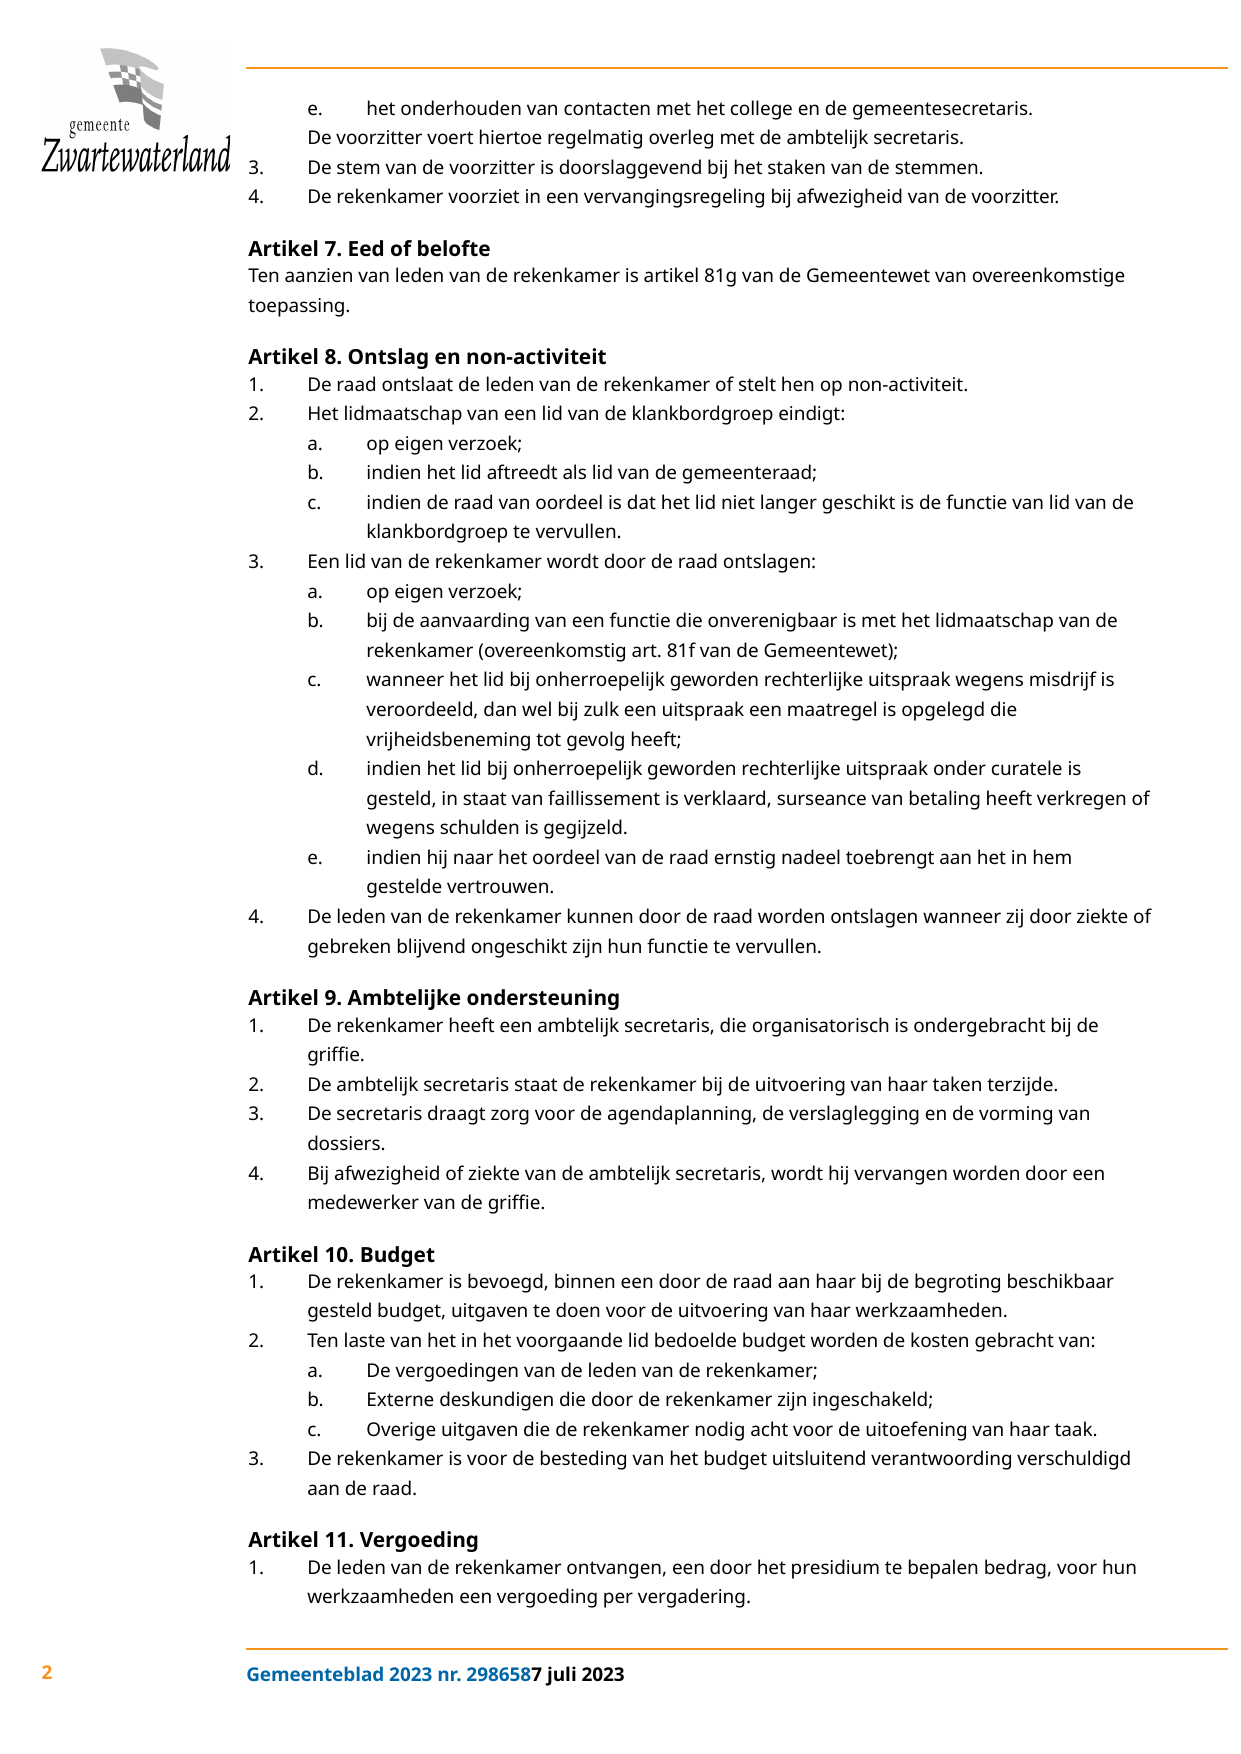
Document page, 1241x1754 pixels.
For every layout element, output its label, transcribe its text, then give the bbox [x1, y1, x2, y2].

list De rekenkamer is voor de besteding van het budget uitsluitend verantwoording verschuldigd aan de raad. [248, 1446, 1152, 1501]
text Artikel 9. Ambtelijke ondersteuning [248, 983, 1152, 1012]
text Artikel 11. Vergoeding [248, 1526, 1152, 1554]
text Artikel 8. Ontslag en non-activiteit [248, 342, 1152, 371]
list Externe deskundigen die door de rekenkamer zijn ingeschakeld; [307, 1386, 1152, 1412]
list De secretaris draagt zorg voor de agendaplanning, de verslaglegging en de vorming van dossiers. [248, 1101, 1152, 1156]
list De raad ontslaat de leden van de rekenkamer of stelt hen op non-activiteit. [248, 371, 1152, 397]
list De voorzitter voert hiertoe regelmatig overleg met de ambtelijk secretaris. [248, 124, 1152, 150]
list Een lid van de rekenkamer wordt door de raad ontslagen: [248, 548, 1152, 574]
picture [41, 47, 231, 172]
list Bij afwezigheid of ziekte van de ambtelijk secretaris, wordt hij vervangen worden door een medewerker van de griffie. [248, 1160, 1152, 1215]
text Artikel 10. Budget [248, 1240, 1152, 1268]
text Artikel 7. Eed of belofte [248, 234, 1152, 262]
list De leden van de rekenkamer kunnen door de raad worden ontslagen wanneer zij door ziekte of gebreken blijvend ongeschikt zijn hun functie te vervullen. [248, 903, 1152, 959]
list De vergoedingen van de leden van de rekenkamer; [307, 1357, 1152, 1383]
list het onderhouden van contacten met het college en de gemeentesecretaris. [307, 95, 1152, 121]
list op eigen verzoek; [307, 578, 1152, 604]
list De stem van de voorzitter is doorslaggevend bij het staken van de stemmen. [248, 154, 1152, 180]
list Ten laste van het in het voorgaande lid bedoelde budget worden de kosten gebracht van: [248, 1327, 1152, 1353]
list De rekenkamer is bevoegd, binnen een door de raad aan haar bij de begroting beschikbaar gesteld budget, uitgaven te doen voor de uitvoering van haar werkzaamheden. [248, 1268, 1152, 1323]
list indien het lid aftreedt als lid van de gemeenteraad; [307, 459, 1152, 485]
list indien de raad van oordeel is dat het lid niet langer geschikt is de functie van lid van de klankbordgroep te vervullen. [307, 489, 1152, 544]
list De leden van de rekenkamer ontvangen, een door het presidium te bepalen bedrag, voor hun werkzaamheden een vergoeding per vergadering. [248, 1554, 1152, 1609]
list indien het lid bij onherroepelijk geworden rechterlijke uitspraak onder curatele is gesteld, in staat van faillissement is verklaard, surseance van betaling heeft verkregen of wegens schulden is gegijzeld. [307, 755, 1152, 840]
list op eigen verzoek; [307, 430, 1152, 456]
list De ambtelijk secretaris staat de rekenkamer bij de uitvoering van haar taken terzijde. [248, 1071, 1152, 1097]
list De rekenkamer voorziet in een vervangingsregeling bij afwezigheid van de voorzitter. [248, 183, 1152, 209]
list De rekenkamer heeft een ambtelijk secretaris, die organisatorisch is ondergebracht bij de griffie. [248, 1012, 1152, 1067]
list Overige uitgaven die de rekenkamer nodig acht voor de uitoefening van haar taak. [307, 1416, 1152, 1442]
list bij de aanvaarding van een functie die onverenigbaar is met het lidmaatschap van de rekenkamer (overeenkomstig art. 81f van de Gemeentewet); [307, 607, 1152, 663]
list indien hij naar het oordeel van de raad ernstig nadeel toebrengt aan het in hem gestelde vertrouwen. [307, 844, 1152, 899]
text Ten aanzien van leden van de rekenkamer is artikel 81g van de Gemeentewet van overeenkomstige toepassing. [248, 262, 1152, 318]
list wanneer het lid bij onherroepelijk geworden rechterlijke uitspraak wegens misdrijf is veroordeeld, dan wel bij zulk een uitspraak een maatregel is opgelegd die vrijheidsbeneming tot gevolg heeft; [307, 667, 1152, 752]
list Het lidmaatschap van een lid van de klankbordgroep eindigt: [248, 400, 1152, 426]
